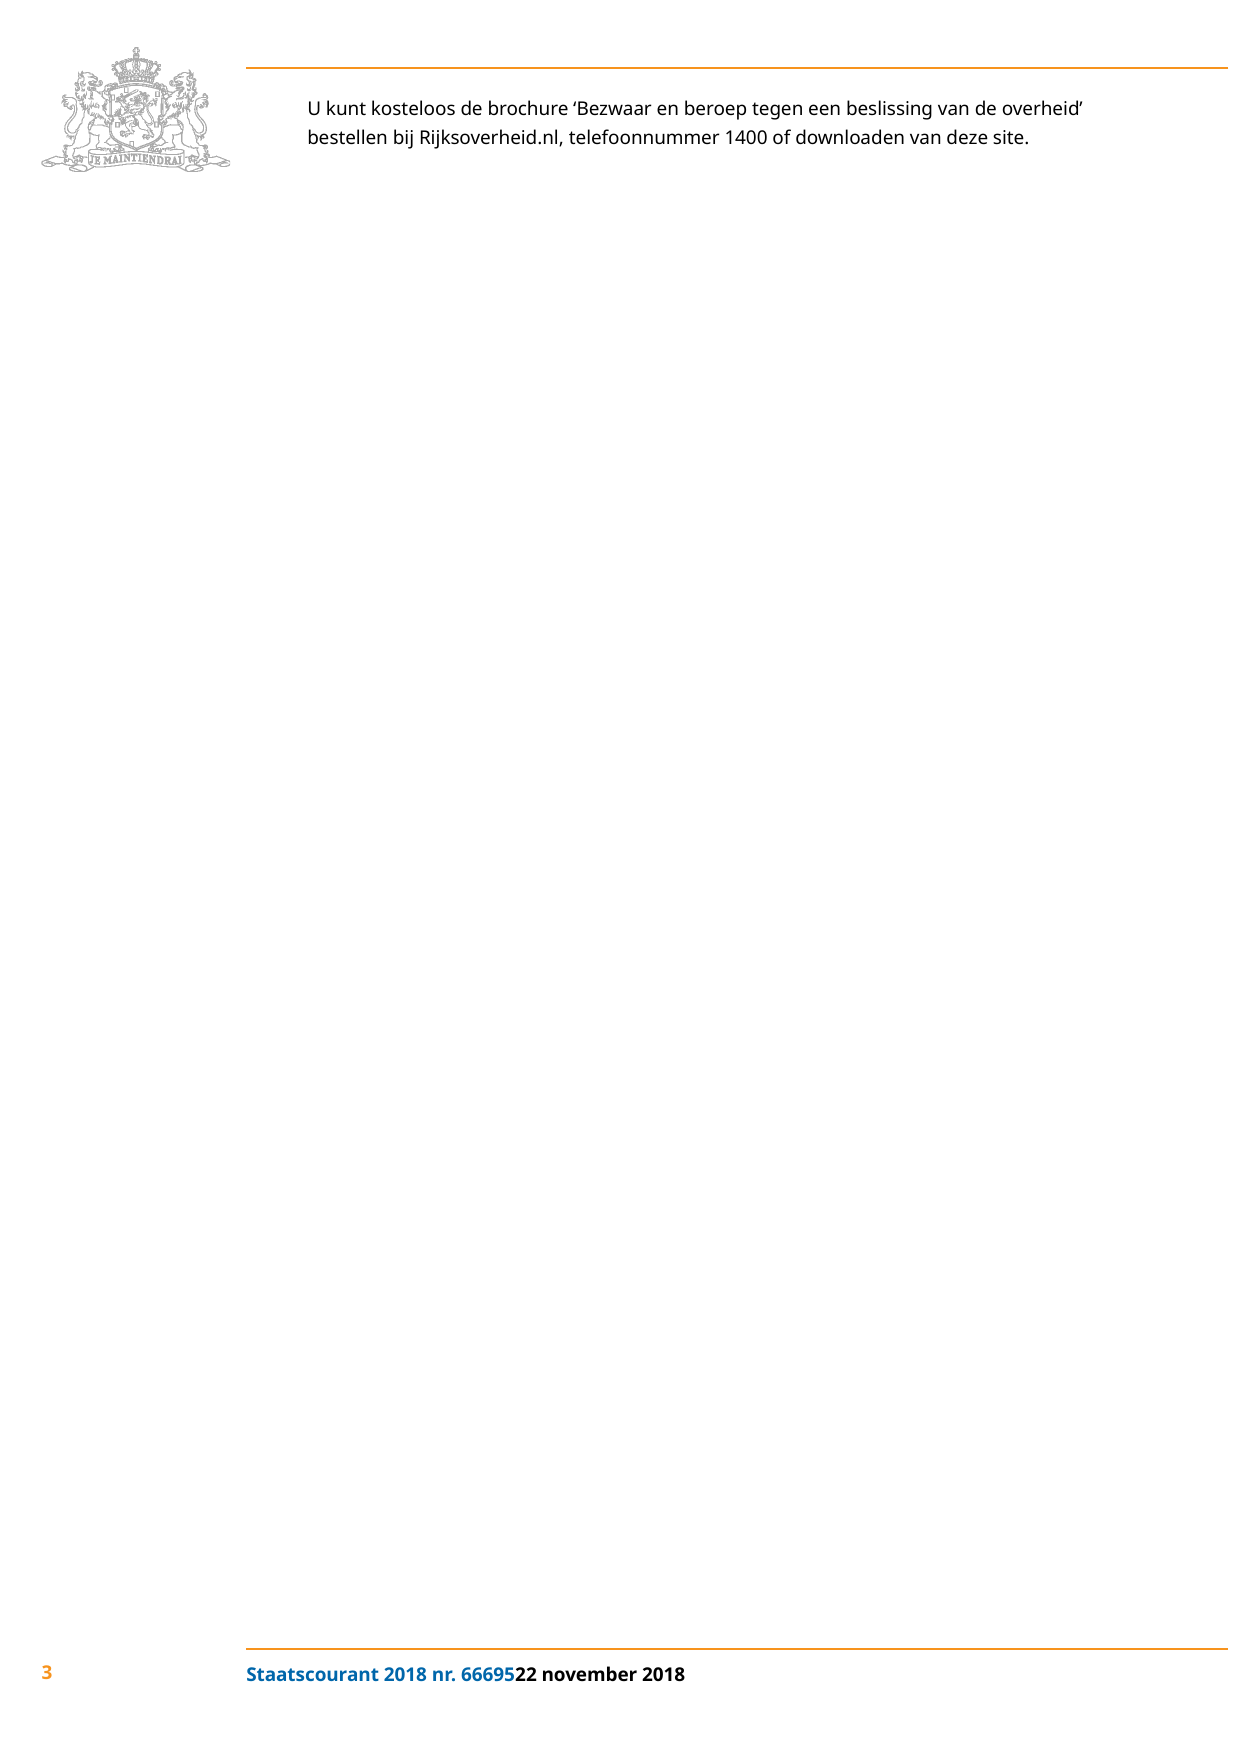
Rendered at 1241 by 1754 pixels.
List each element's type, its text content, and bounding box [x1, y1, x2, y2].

picture [41, 47, 231, 172]
list U kunt kosteloos de brochure ‘Bezwaar en beroep tegen een beslissing van de overheid’ bestellen bij Rijksoverheid.nl, telefoonnummer 1400 of downloaden van deze site. [248, 95, 1152, 150]
